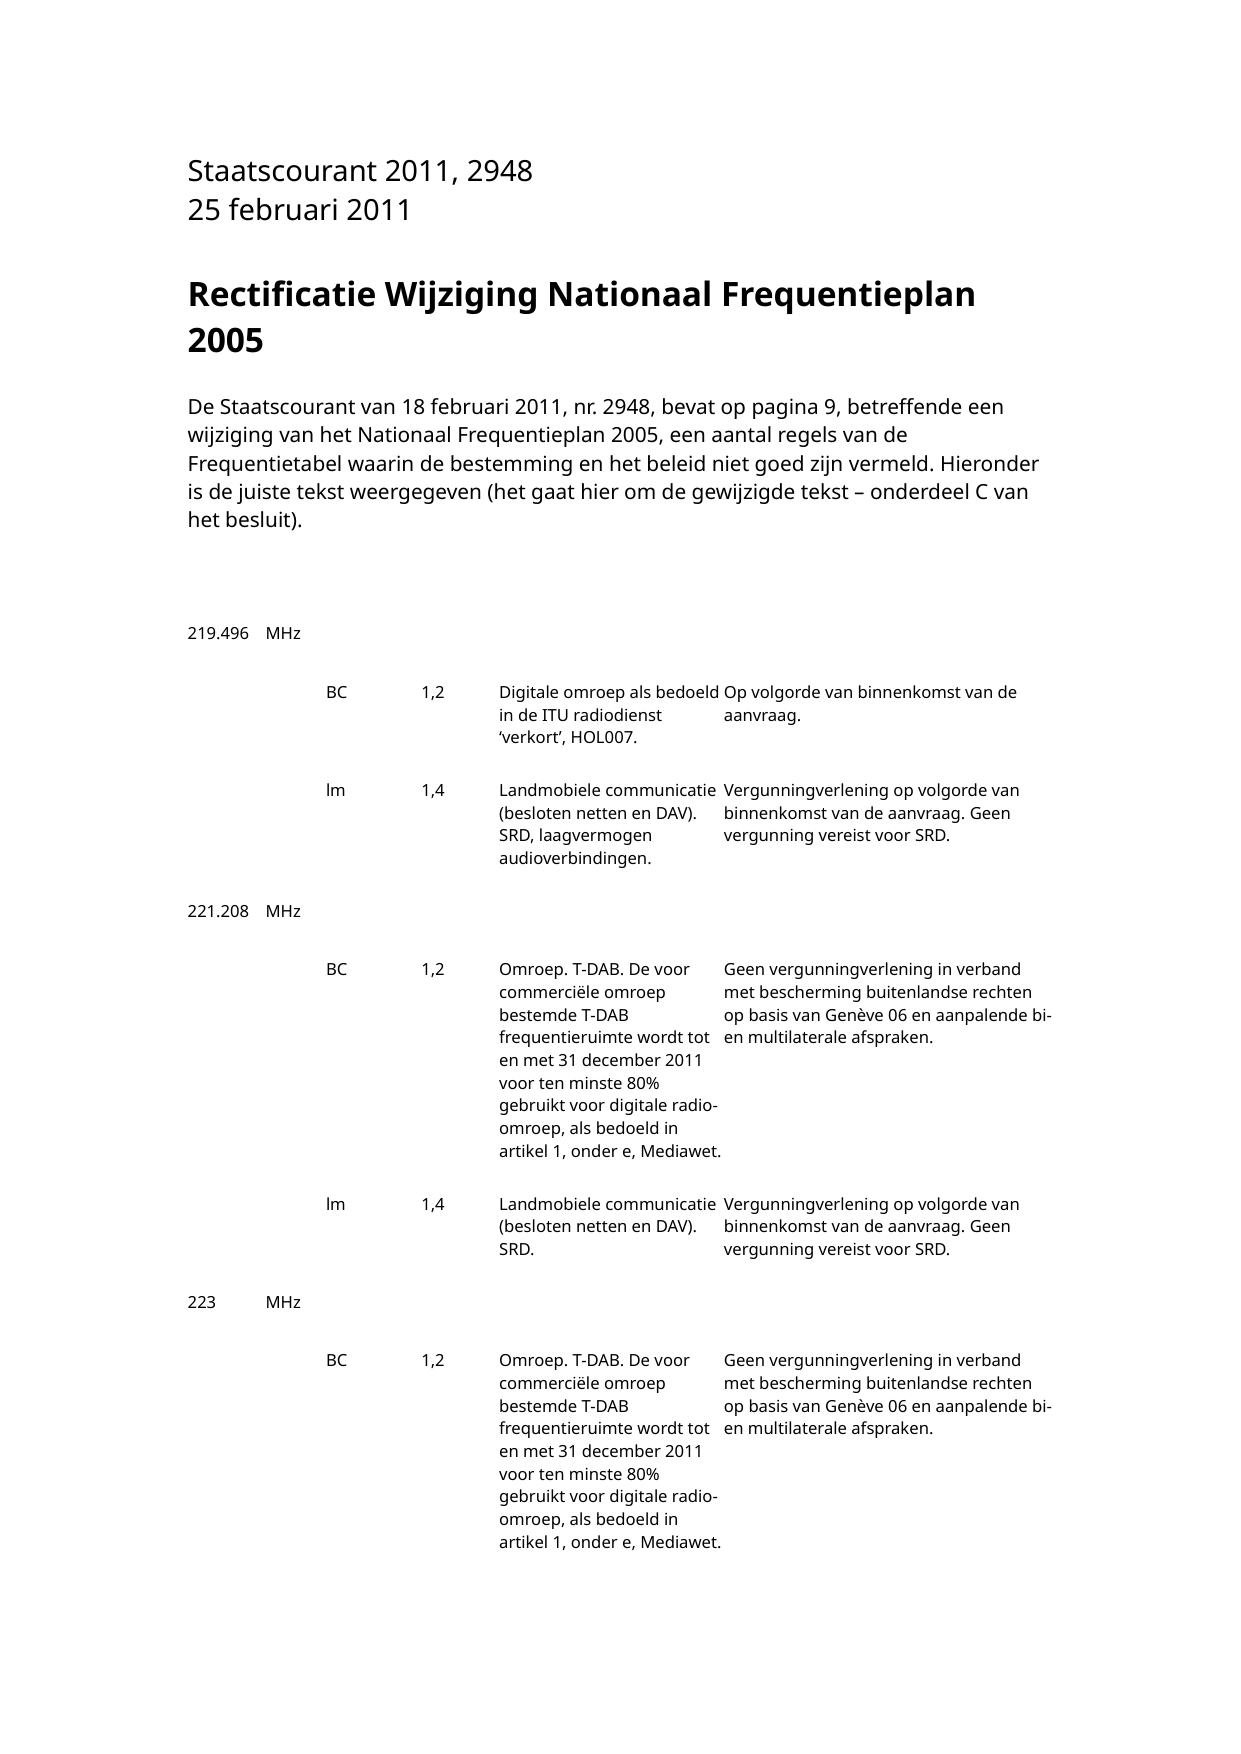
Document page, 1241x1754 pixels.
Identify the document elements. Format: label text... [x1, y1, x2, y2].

table_cell [188, 1349, 265, 1583]
table_cell [188, 779, 265, 899]
table_header MHz [265, 622, 326, 680]
table_cell 223 [188, 1290, 265, 1349]
table_cell Digitale omroep als bedoeld in de ITU radiodienst ‘verkort’, HOL007. [499, 680, 724, 778]
table_cell [421, 1290, 499, 1349]
table_cell Geen vergunningverlening in verband met bescherming buitenlandse rechten op basis van Genève 06 en aanpalende bi- en multilaterale afspraken. [724, 958, 1053, 1192]
table_cell [265, 779, 326, 899]
table_cell BC [326, 680, 421, 778]
table_cell BC [326, 958, 421, 1192]
table_cell [265, 958, 326, 1192]
table_cell Op volgorde van binnenkomst van de aanvraag. [724, 680, 1053, 778]
table_cell [188, 958, 265, 1192]
table_cell [421, 899, 499, 958]
table_header [421, 622, 499, 680]
table_cell MHz [265, 899, 326, 958]
table_cell Geen vergunningverlening in verband met bescherming buitenlandse rechten op basis van Genève 06 en aanpalende bi- en multilaterale afspraken. [724, 1349, 1053, 1583]
table_cell Vergunningverlening op volgorde van binnenkomst van de aanvraag. Geen vergunning vereist voor SRD. [724, 1192, 1053, 1290]
table_header [326, 622, 421, 680]
table_header [724, 622, 1053, 680]
table_cell 1,2 [421, 680, 499, 778]
table_cell lm [326, 779, 421, 899]
text Staatscourant 2011, 2948 [187, 150, 1053, 190]
table_cell [326, 899, 421, 958]
table_cell lm [326, 1192, 421, 1290]
table_cell [265, 680, 326, 778]
table_cell BC [326, 1349, 421, 1583]
table_header 219.496 [188, 622, 265, 680]
table_cell Omroep. T-DAB. De voor commerciële omroep bestemde T-DAB frequentieruimte wordt tot en met 31 december 2011 voor ten minste 80% gebruikt voor digitale radio-omroep, als bedoeld in artikel 1, onder e, Mediawet. [499, 1349, 724, 1583]
table_cell Landmobiele communicatie (besloten netten en DAV). SRD, laagvermogen audioverbindingen. [499, 779, 724, 899]
table_cell [724, 899, 1053, 958]
table_cell 221.208 [188, 899, 265, 958]
table_cell [265, 1349, 326, 1583]
text 25 februari 2011 [187, 190, 1053, 229]
table_cell 1,2 [421, 958, 499, 1192]
table_cell [265, 1192, 326, 1290]
subtitle Rectificatie Wijziging Nationaal Frequentieplan 2005 [187, 271, 1053, 362]
table_cell 1,4 [421, 1192, 499, 1290]
table_cell Landmobiele communicatie (besloten netten en DAV). SRD. [499, 1192, 724, 1290]
table_cell 1,4 [421, 779, 499, 899]
table_cell [188, 680, 265, 778]
table_header [499, 622, 724, 680]
text De Staatscourant van 18 februari 2011, nr. 2948, bevat op pagina 9, betreffende een wijziging van het Nationaal Frequentieplan 2005, een aantal regels van de Frequentietabel waarin de bestemming en het beleid niet goed zijn vermeld. Hieronder is de juiste tekst weergegeven (het gaat hier om de gewijzigde tekst – onderdeel C van het besluit). [187, 392, 1053, 534]
table_cell [499, 899, 724, 958]
table_cell MHz [265, 1290, 326, 1349]
table_cell Vergunningverlening op volgorde van binnenkomst van de aanvraag. Geen vergunning vereist voor SRD. [724, 779, 1053, 899]
table_cell 1,2 [421, 1349, 499, 1583]
table_cell [326, 1290, 421, 1349]
table_cell [188, 1192, 265, 1290]
table_cell [724, 1290, 1053, 1349]
table_cell [499, 1290, 724, 1349]
table_cell Omroep. T-DAB. De voor commerciële omroep bestemde T-DAB frequentieruimte wordt tot en met 31 december 2011 voor ten minste 80% gebruikt voor digitale radio-omroep, als bedoeld in artikel 1, onder e, Mediawet. [499, 958, 724, 1192]
